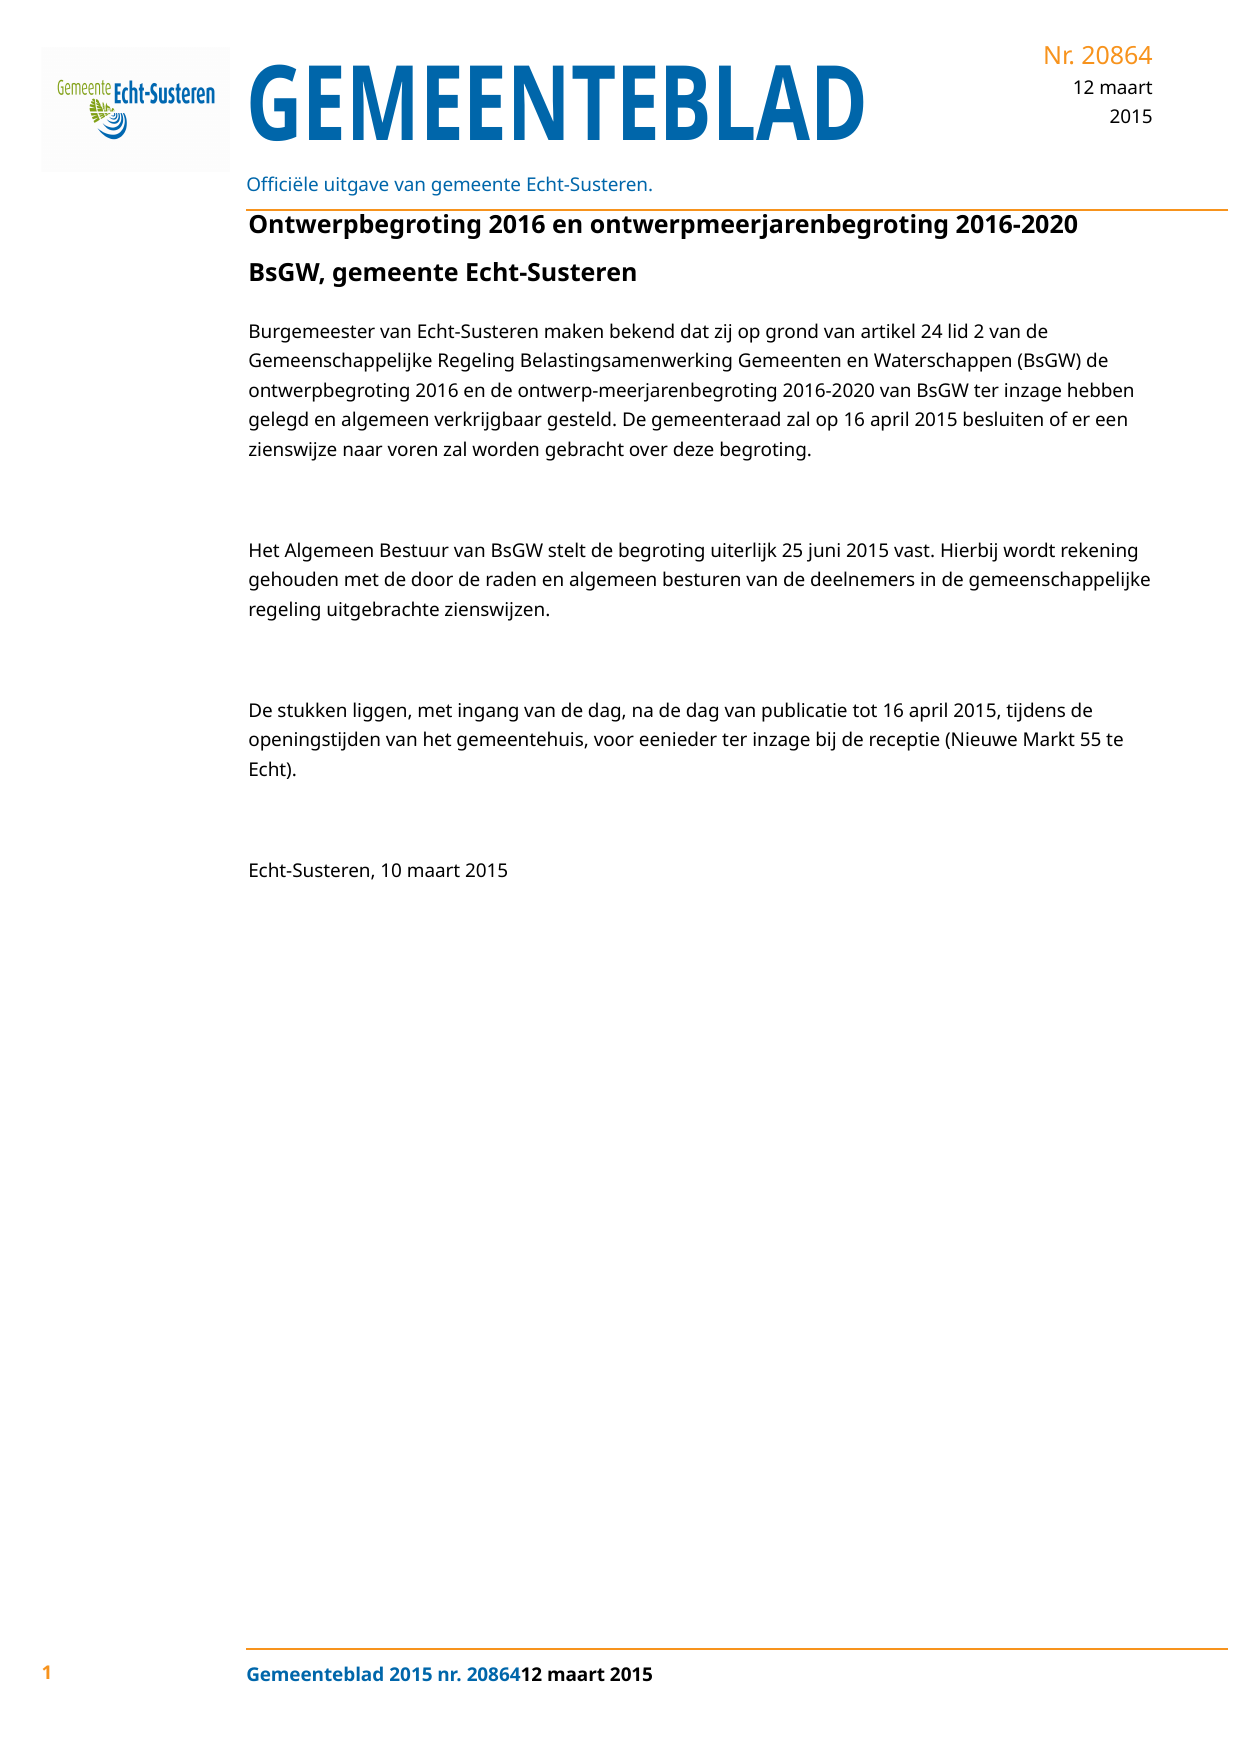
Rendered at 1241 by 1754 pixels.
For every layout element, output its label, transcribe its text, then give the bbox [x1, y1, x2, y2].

text Ontwerpbegroting 2016 en ontwerpmeerjarenbegroting 2016-2020 BsGW, gemeente Echt-Susteren [248, 211, 1152, 288]
text Het Algemeen Bestuur van BsGW stelt de begroting uiterlijk 25 juni 2015 vast. Hierbij wordt rekening gehouden met de door de raden en algemeen besturen van de deelnemers in de gemeenschappelijke regeling uitgebrachte zienswijzen. [248, 537, 1152, 622]
text Burgemeester van Echt-Susteren maken bekend dat zij op grond van artikel 24 lid 2 van de Gemeenschappelijke Regeling Belastingsamenwerking Gemeenten en Waterschappen (BsGW) de ontwerpbegroting 2016 en de ontwerp-meerjarenbegroting 2016-2020 van BsGW ter inzage hebben gelegd en algemeen verkrijgbaar gesteld. De gemeenteraad zal op 16 april 2015 besluiten of er een zienswijze naar voren zal worden gebracht over deze begroting. [248, 318, 1152, 462]
picture [41, 47, 231, 172]
text De stukken liggen, met ingang van de dag, na de dag van publicatie tot 16 april 2015, tijdens de openingstijden van het gemeentehuis, voor eenieder ter inzage bij de receptie (Nieuwe Markt 55 te Echt). [248, 697, 1152, 782]
text Echt-Susteren, 10 maart 2015 [248, 857, 1152, 883]
